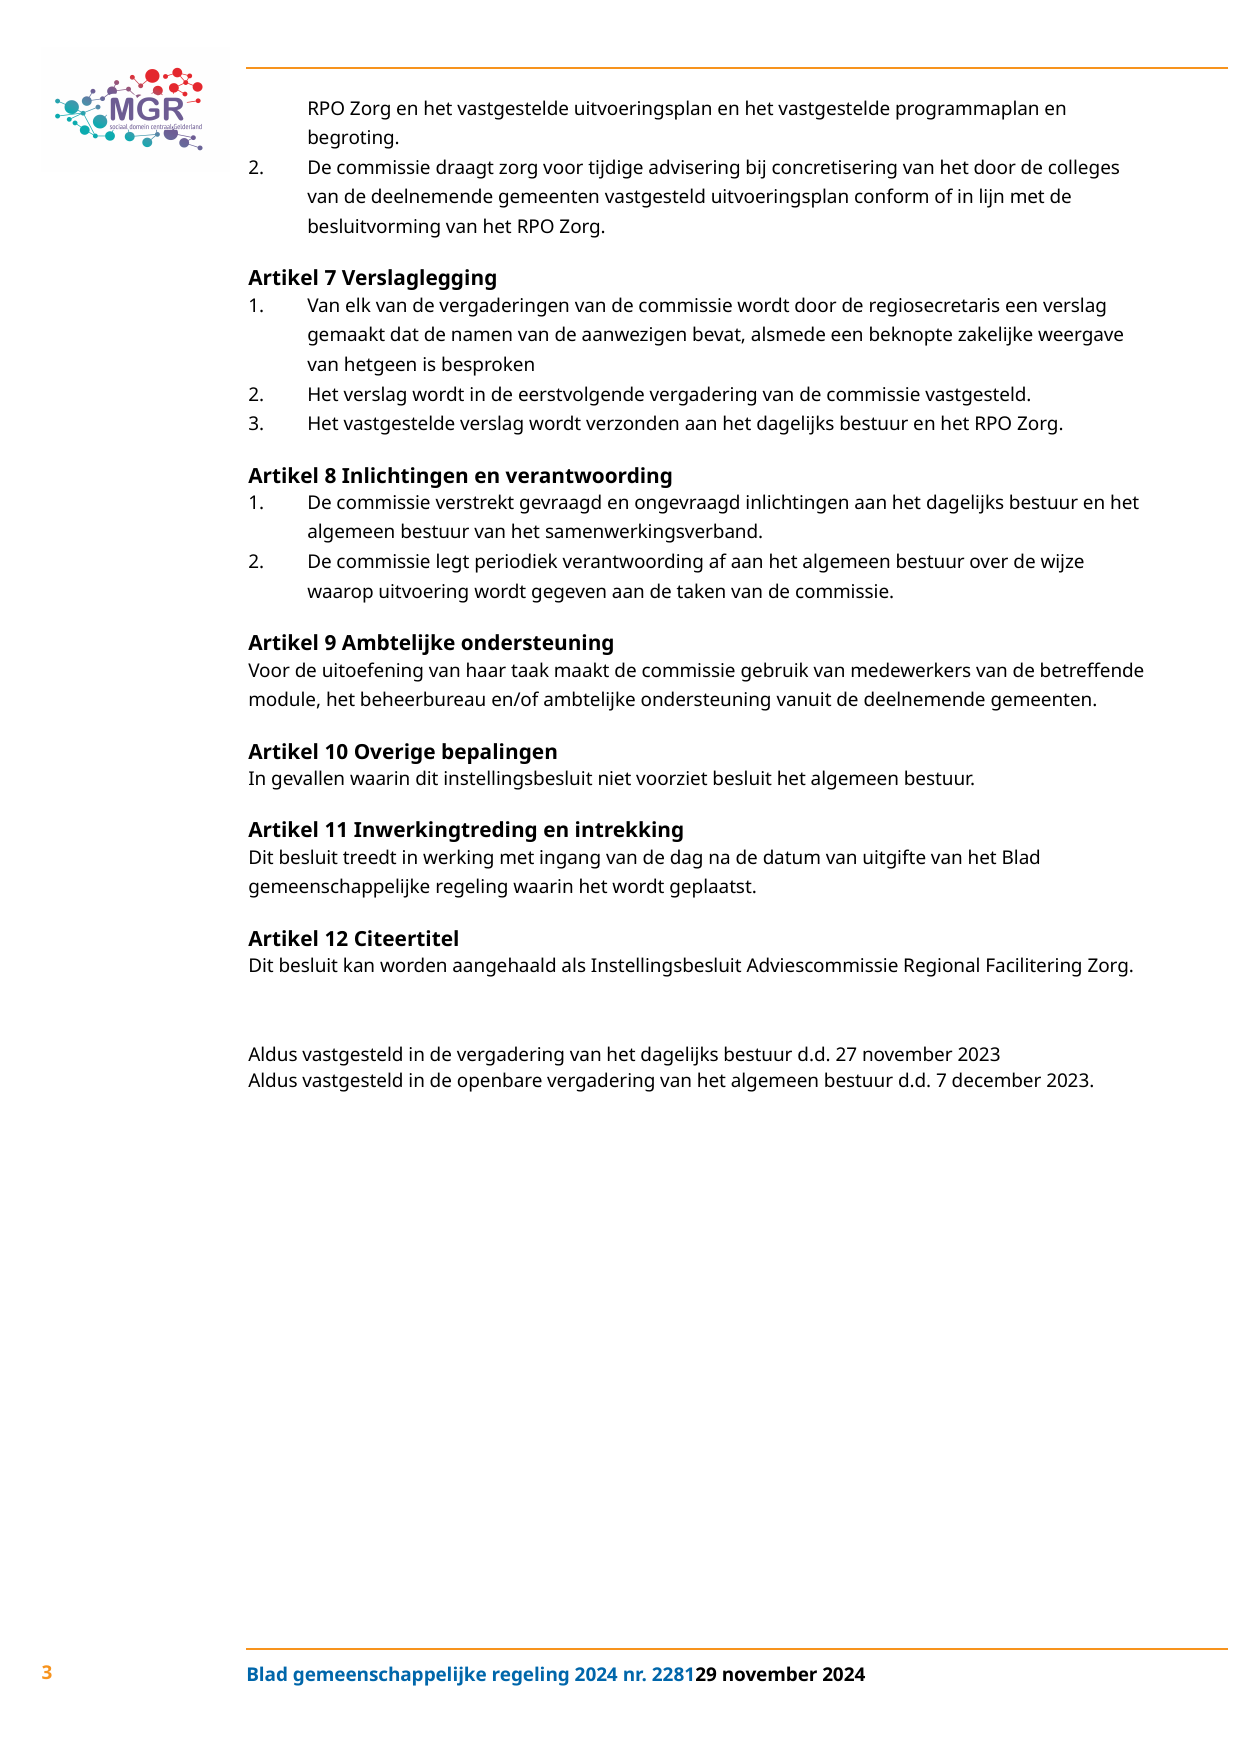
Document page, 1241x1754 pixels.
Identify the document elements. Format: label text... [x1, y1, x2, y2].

text Dit besluit kan worden aangehaald als Instellingsbesluit Adviescommissie Regional Facilitering Zorg. [248, 952, 1152, 978]
text Artikel 12 Citeertitel [248, 924, 1152, 952]
list Het verslag wordt in de eerstvolgende vergadering van de commissie vastgesteld. [248, 381, 1152, 406]
picture [41, 47, 231, 172]
text Aldus vastgesteld in de openbare vergadering van het algemeen bestuur d.d. 7 december 2023. [248, 1067, 1152, 1093]
list RPO Zorg en het vastgestelde uitvoeringsplan en het vastgestelde programmaplan en begroting. [248, 95, 1152, 150]
list Het vastgestelde verslag wordt verzonden aan het dagelijks bestuur en het RPO Zorg. [248, 410, 1152, 436]
list De commissie draagt zorg voor tijdige advisering bij concretisering van het door de colleges van de deelnemende gemeenten vastgesteld uitvoeringsplan conform of in lijn met de besluitvorming van het RPO Zorg. [248, 154, 1152, 239]
text Artikel 9 Ambtelijke ondersteuning [248, 628, 1152, 657]
list De commissie verstrekt gevraagd en ongevraagd inlichtingen aan het dagelijks bestuur en het algemeen bestuur van het samenwerkingsverband. [248, 489, 1152, 544]
text In gevallen waarin dit instellingsbesluit niet voorziet besluit het algemeen bestuur. [248, 765, 1152, 791]
text Artikel 11 Inwerkingtreding en intrekking [248, 816, 1152, 844]
text Dit besluit treedt in werking met ingang van de dag na de datum van uitgifte van het Blad gemeenschappelijke regeling waarin het wordt geplaatst. [248, 844, 1152, 899]
list De commissie legt periodiek verantwoording af aan het algemeen bestuur over de wijze waarop uitvoering wordt gegeven aan de taken van de commissie. [248, 548, 1152, 604]
text Artikel 7 Verslaglegging [248, 263, 1152, 292]
text Aldus vastgesteld in de vergadering van het dagelijks bestuur d.d. 27 november 2023 [248, 1041, 1152, 1067]
list Van elk van de vergaderingen van de commissie wordt door de regiosecretaris een verslag gemaakt dat de namen van de aanwezigen bevat, alsmede een beknopte zakelijke weergave van hetgeen is besproken [248, 292, 1152, 377]
text Artikel 10 Overige bepalingen [248, 737, 1152, 765]
text Artikel 8 Inlichtingen en verantwoording [248, 461, 1152, 489]
text Voor de uitoefening van haar taak maakt de commissie gebruik van medewerkers van de betreffende module, het beheerbureau en/of ambtelijke ondersteuning vanuit de deelnemende gemeenten. [248, 657, 1152, 712]
